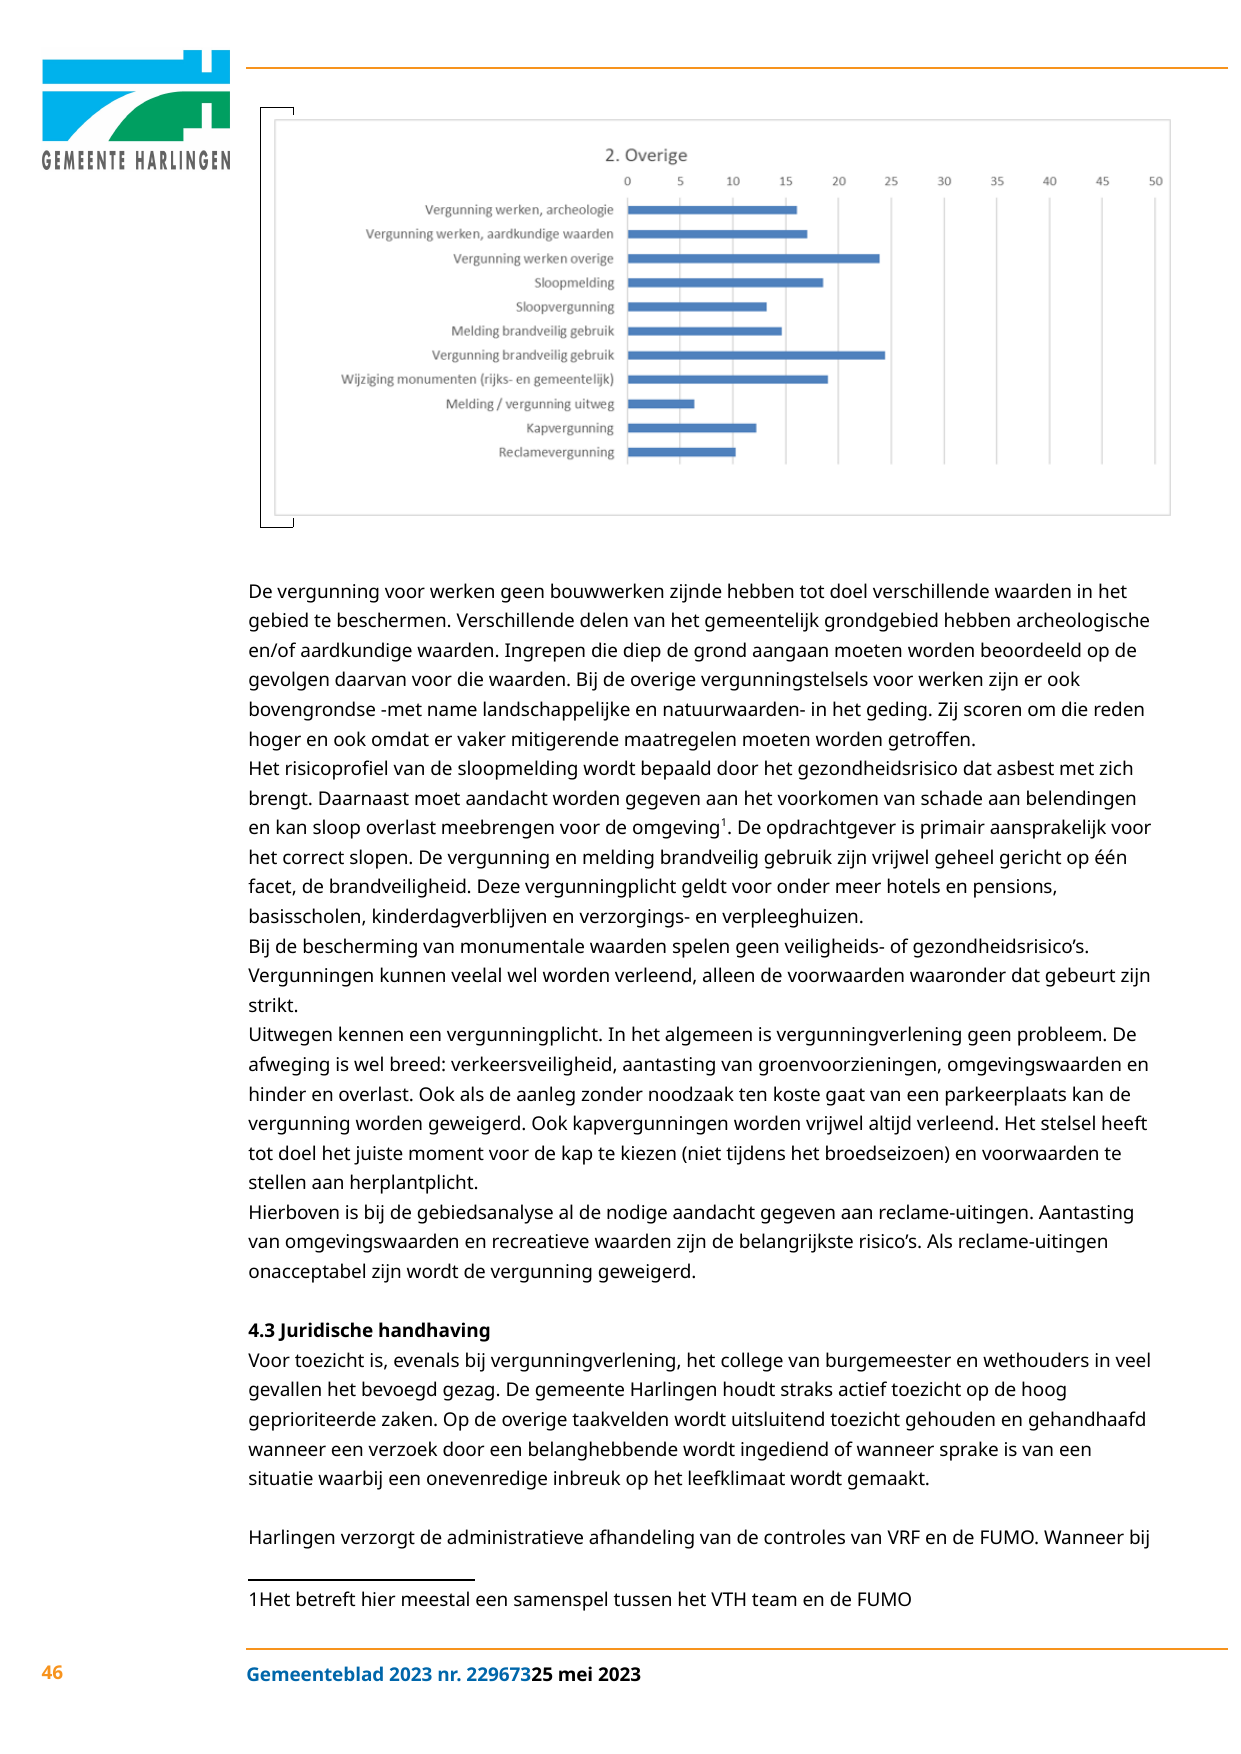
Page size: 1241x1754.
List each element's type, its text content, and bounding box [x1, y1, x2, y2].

text Bij de bescherming van monumentale waarden spelen geen veiligheids- of gezondheidsrisico’s. Vergunningen kunnen veelal wel worden verleend, alleen de voorwaarden waaronder dat gebeurt zijn strikt. [248, 933, 1152, 1018]
text Hierboven is bij de gebiedsanalyse al de nodige aandacht gegeven aan reclame-uitingen. Aantasting van omgevingswaarden en recreatieve waarden zijn de belangrijkste risico’s. Als reclame-uitingen onacceptabel zijn wordt de vergunning geweigerd. [248, 1199, 1152, 1284]
text De vergunning voor werken geen bouwwerken zijnde hebben tot doel verschillende waarden in het gebied te beschermen. Verschillende delen van het gemeentelijk grondgebied hebben archeologische en/of aardkundige waarden. Ingrepen die diep de grond aangaan moeten worden beoordeeld op de gevolgen daarvan voor die waarden. Bij de overige vergunningstelsels voor werken zijn er ook bovengrondse -met name landschappelijke en natuurwaarden- in het geding. Zij scoren om die reden hoger en ook omdat er vaker mitigerende maatregelen moeten worden getroffen. [248, 578, 1152, 751]
picture [41, 47, 231, 172]
text Uitwegen kennen een vergunningplicht. In het algemeen is vergunningverlening geen probleem. De afweging is wel breed: verkeersveiligheid, aantasting van groenvoorzieningen, omgevingswaarden en hinder en overlast. Ook als de aanleg zonder noodzaak ten koste gaat van een parkeerplaats kan de vergunning worden geweigerd. Ook kapvergunningen worden vrijwel altijd verleend. Het stelsel heeft tot doel het juiste moment voor de kap te kiezen (niet tijdens het broedseizoen) en voorwaarden te stellen aan herplantplicht. [248, 1022, 1152, 1195]
text Het risicoprofiel van de sloopmelding wordt bepaald door het gezondheidsrisico dat asbest met zich brengt. Daarnaast moet aandacht worden gegeven aan het voorkomen van schade aan belendingen en kan sloop overlast meebrengen voor de omgeving. De opdrachtgever is primair aansprakelijk voor het correct slopen. De vergunning en melding brandveilig gebruik zijn vrijwel geheel gericht op één facet, de brandveiligheid. Deze vergunningplicht geldt voor onder meer hotels en pensions, basisscholen, kinderdagverblijven en verzorgings- en verpleeghuizen. [248, 755, 1152, 929]
picture [268, 115, 1173, 518]
text Voor toezicht is, evenals bij vergunningverlening, het college van burgemeester en wethouders in veel gevallen het bevoegd gezag. De gemeente Harlingen houdt straks actief toezicht op de hoog geprioriteerde zaken. Op de overige taakvelden wordt uitsluitend toezicht gehouden en gehandhaafd wanneer een verzoek door een belanghebbende wordt ingediend of wanneer sprake is van een situatie waarbij een onevenredige inbreuk op het leefklimaat wordt gemaakt. [248, 1347, 1152, 1491]
text Het betreft hier meestal een samenspel tussen het VTH team en de FUMO [248, 1586, 1152, 1612]
text Harlingen verzorgt de administratieve afhandeling van de controles van VRF en de FUMO. Wanneer bij [248, 1524, 1152, 1550]
text 4.3 Juridische handhaving [248, 1317, 1152, 1343]
